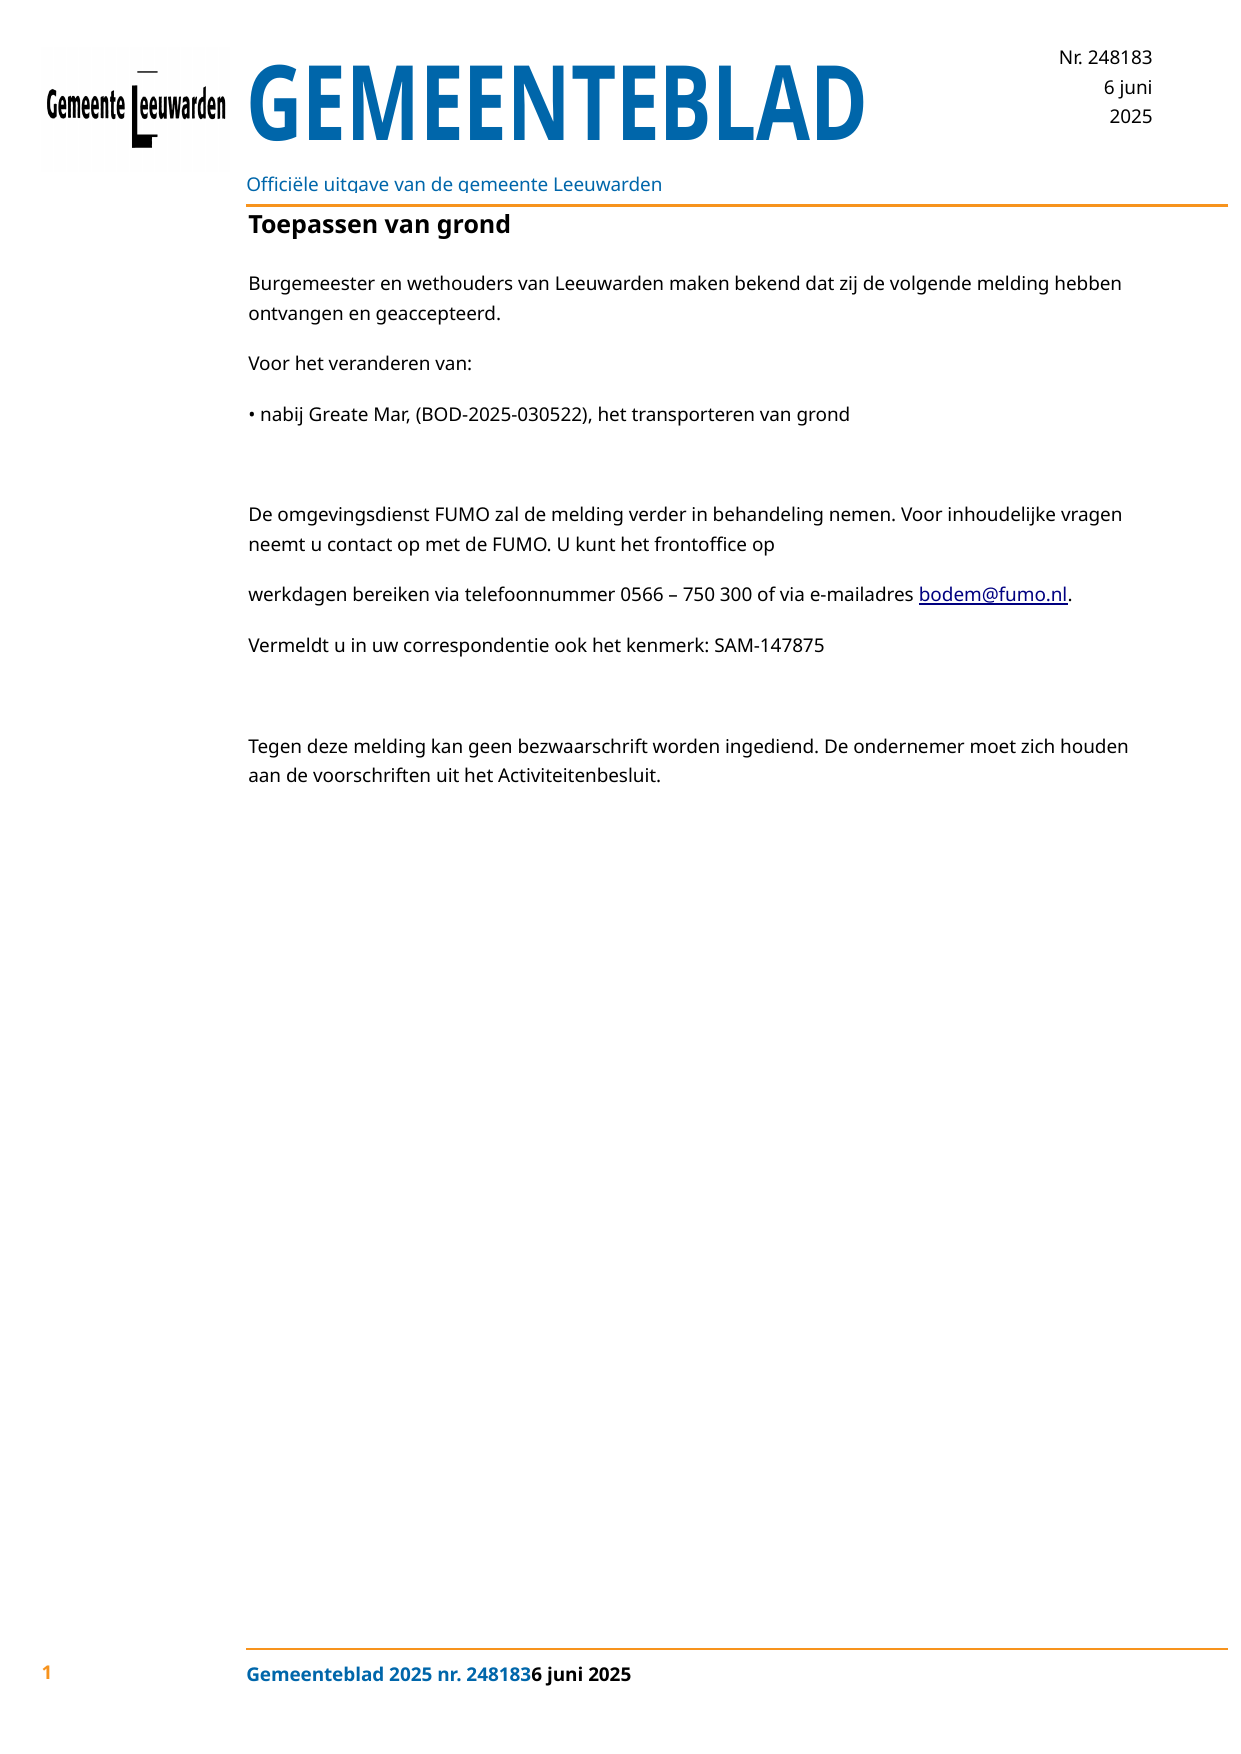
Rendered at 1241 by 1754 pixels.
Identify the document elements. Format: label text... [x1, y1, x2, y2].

text • nabij Greate Mar, (BOD-2025-030522), het transporteren van grond [248, 401, 1152, 426]
text werkdagen bereiken via telefoonnummer 0566 – 750 300 of via e-mailadres bodem@fumo.nl. [248, 582, 1152, 607]
text Tegen deze melding kan geen bezwaarschrift worden ingediend. De ondernemer moet zich houden aan de voorschriften uit het Activiteitenbesluit. [248, 733, 1152, 788]
text Toepassen van grond [248, 207, 1152, 241]
text De omgevingsdienst FUMO zal de melding verder in behandeling nemen. Voor inhoudelijke vragen neemt u contact op met de FUMO. U kunt het frontoffice op [248, 502, 1152, 557]
text Vermeldt u in uw correspondentie ook het kenmerk: SAM-147875 [248, 632, 1152, 658]
picture [41, 47, 231, 172]
text Burgemeester en wethouders van Leeuwarden maken bekend dat zij de volgende melding hebben ontvangen en geaccepteerd. [248, 270, 1152, 326]
text Voor het veranderen van: [248, 350, 1152, 376]
